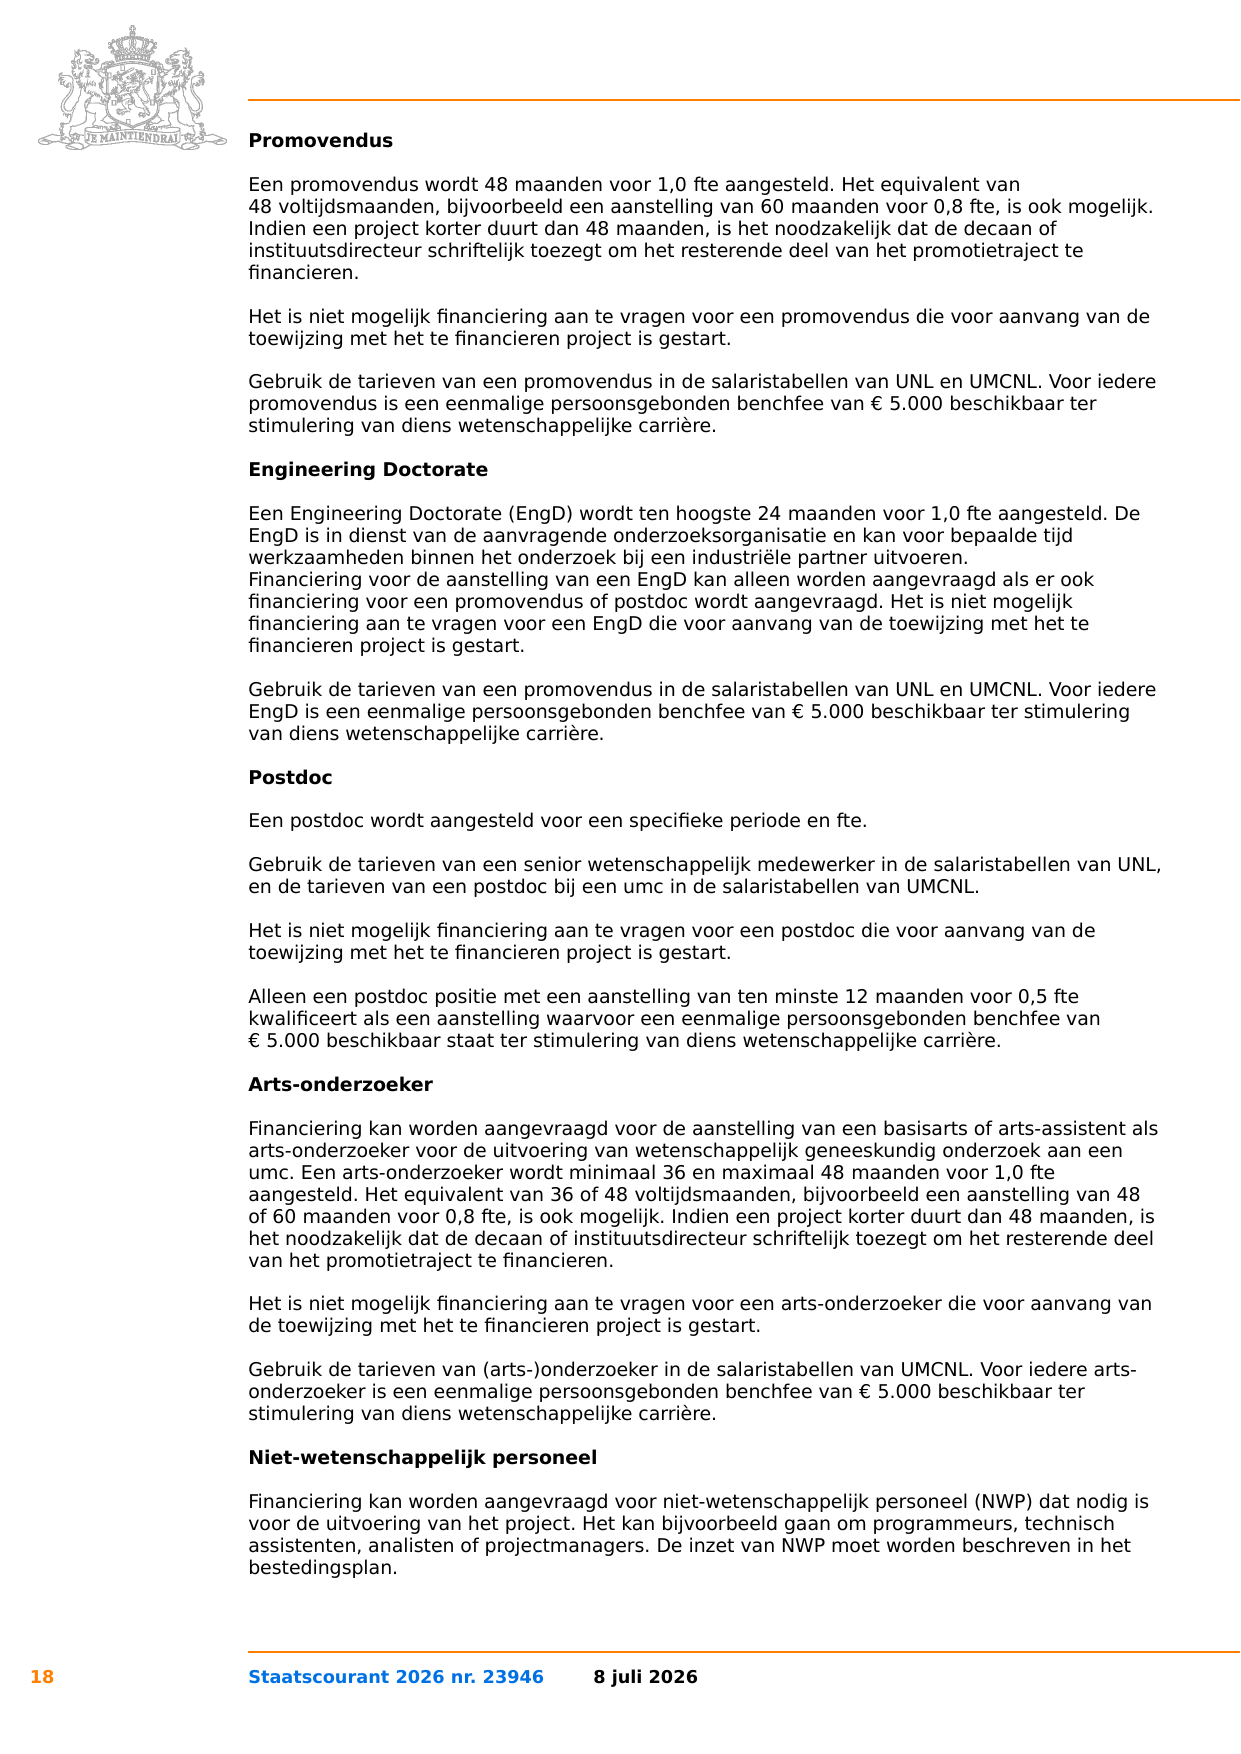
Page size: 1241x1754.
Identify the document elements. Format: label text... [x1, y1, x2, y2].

text Alleen een postdoc positie met een aanstelling van ten minste 12 maanden voor 0,5 fte kwalificeert als een aanstelling waarvoor een eenmalige persoonsgebonden benchfee van € 5.000 beschikbaar staat ter stimulering van diens wetenschappelijke carrière. [248, 986, 1163, 1052]
subtitle Postdoc [248, 767, 1163, 788]
text Het is niet mogelijk financiering aan te vragen voor een arts-onderzoeker die voor aanvang van de toewijzing met het te financieren project is gestart. [248, 1293, 1163, 1337]
text Gebruik de tarieven van (arts-)onderzoeker in de salaristabellen van UMCNL. Voor iedere arts-onderzoeker is een eenmalige persoonsgebonden benchfee van € 5.000 beschikbaar ter stimulering van diens wetenschappelijke carrière. [248, 1359, 1163, 1425]
picture [38, 25, 227, 150]
text Financiering kan worden aangevraagd voor niet-wetenschappelijk personeel (NWP) dat nodig is voor de uitvoering van het project. Het kan bijvoorbeeld gaan om programmeurs, technisch assistenten, analisten of projectmanagers. De inzet van NWP moet worden beschreven in het bestedingsplan. [248, 1491, 1163, 1579]
text Een postdoc wordt aangesteld voor een specifieke periode en fte. [248, 810, 1163, 832]
subtitle Niet-wetenschappelijk personeel [248, 1447, 1163, 1469]
text Gebruik de tarieven van een promovendus in de salaristabellen van UNL en UMCNL. Voor iedere EngD is een eenmalige persoonsgebonden benchfee van € 5.000 beschikbaar ter stimulering van diens wetenschappelijke carrière. [248, 679, 1163, 745]
text Gebruik de tarieven van een promovendus in de salaristabellen van UNL en UMCNL. Voor iedere promovendus is een eenmalige persoonsgebonden benchfee van € 5.000 beschikbaar ter stimulering van diens wetenschappelijke carrière. [248, 371, 1163, 437]
subtitle Promovendus [248, 130, 1163, 152]
text Financiering voor de aanstelling van een EngD kan alleen worden aangevraagd als er ook financiering voor een promovendus of postdoc wordt aangevraagd. Het is niet mogelijk financiering aan te vragen voor een EngD die voor aanvang van de toewijzing met het te financieren project is gestart. [248, 569, 1163, 657]
text Financiering kan worden aangevraagd voor de aanstelling van een basisarts of arts-assistent als arts-onderzoeker voor de uitvoering van wetenschappelijk geneeskundig onderzoek aan een umc. Een arts-onderzoeker wordt minimaal 36 en maximaal 48 maanden voor 1,0 fte aangesteld. Het equivalent van 36 of 48 voltijdsmaanden, bijvoorbeeld een aanstelling van 48 of 60 maanden voor 0,8 fte, is ook mogelijk. Indien een project korter duurt dan 48 maanden, is het noodzakelijk dat de decaan of instituutsdirecteur schriftelijk toezegt om het resterende deel van het promotietraject te financieren. [248, 1118, 1163, 1271]
text Het is niet mogelijk financiering aan te vragen voor een promovendus die voor aanvang van de toewijzing met het te financieren project is gestart. [248, 306, 1163, 349]
subtitle Arts-onderzoeker [248, 1074, 1163, 1096]
text Gebruik de tarieven van een senior wetenschappelijk medewerker in de salaristabellen van UNL, en de tarieven van een postdoc bij een umc in de salaristabellen van UMCNL. [248, 854, 1163, 898]
text Een promovendus wordt 48 maanden voor 1,0 fte aangesteld. Het equivalent van 48 voltijdsmaanden, bijvoorbeeld een aanstelling van 60 maanden voor 0,8 fte, is ook mogelijk. Indien een project korter duurt dan 48 maanden, is het noodzakelijk dat de decaan of instituutsdirecteur schriftelijk toezegt om het resterende deel van het promotietraject te financieren. [248, 174, 1163, 284]
subtitle Engineering Doctorate [248, 459, 1163, 481]
text Een Engineering Doctorate (EngD) wordt ten hoogste 24 maanden voor 1,0 fte aangesteld. De EngD is in dienst van de aanvragende onderzoeksorganisatie en kan voor bepaalde tijd werkzaamheden binnen het onderzoek bij een industriële partner uitvoeren. [248, 503, 1163, 569]
text Het is niet mogelijk financiering aan te vragen voor een postdoc die voor aanvang van de toewijzing met het te financieren project is gestart. [248, 920, 1163, 964]
